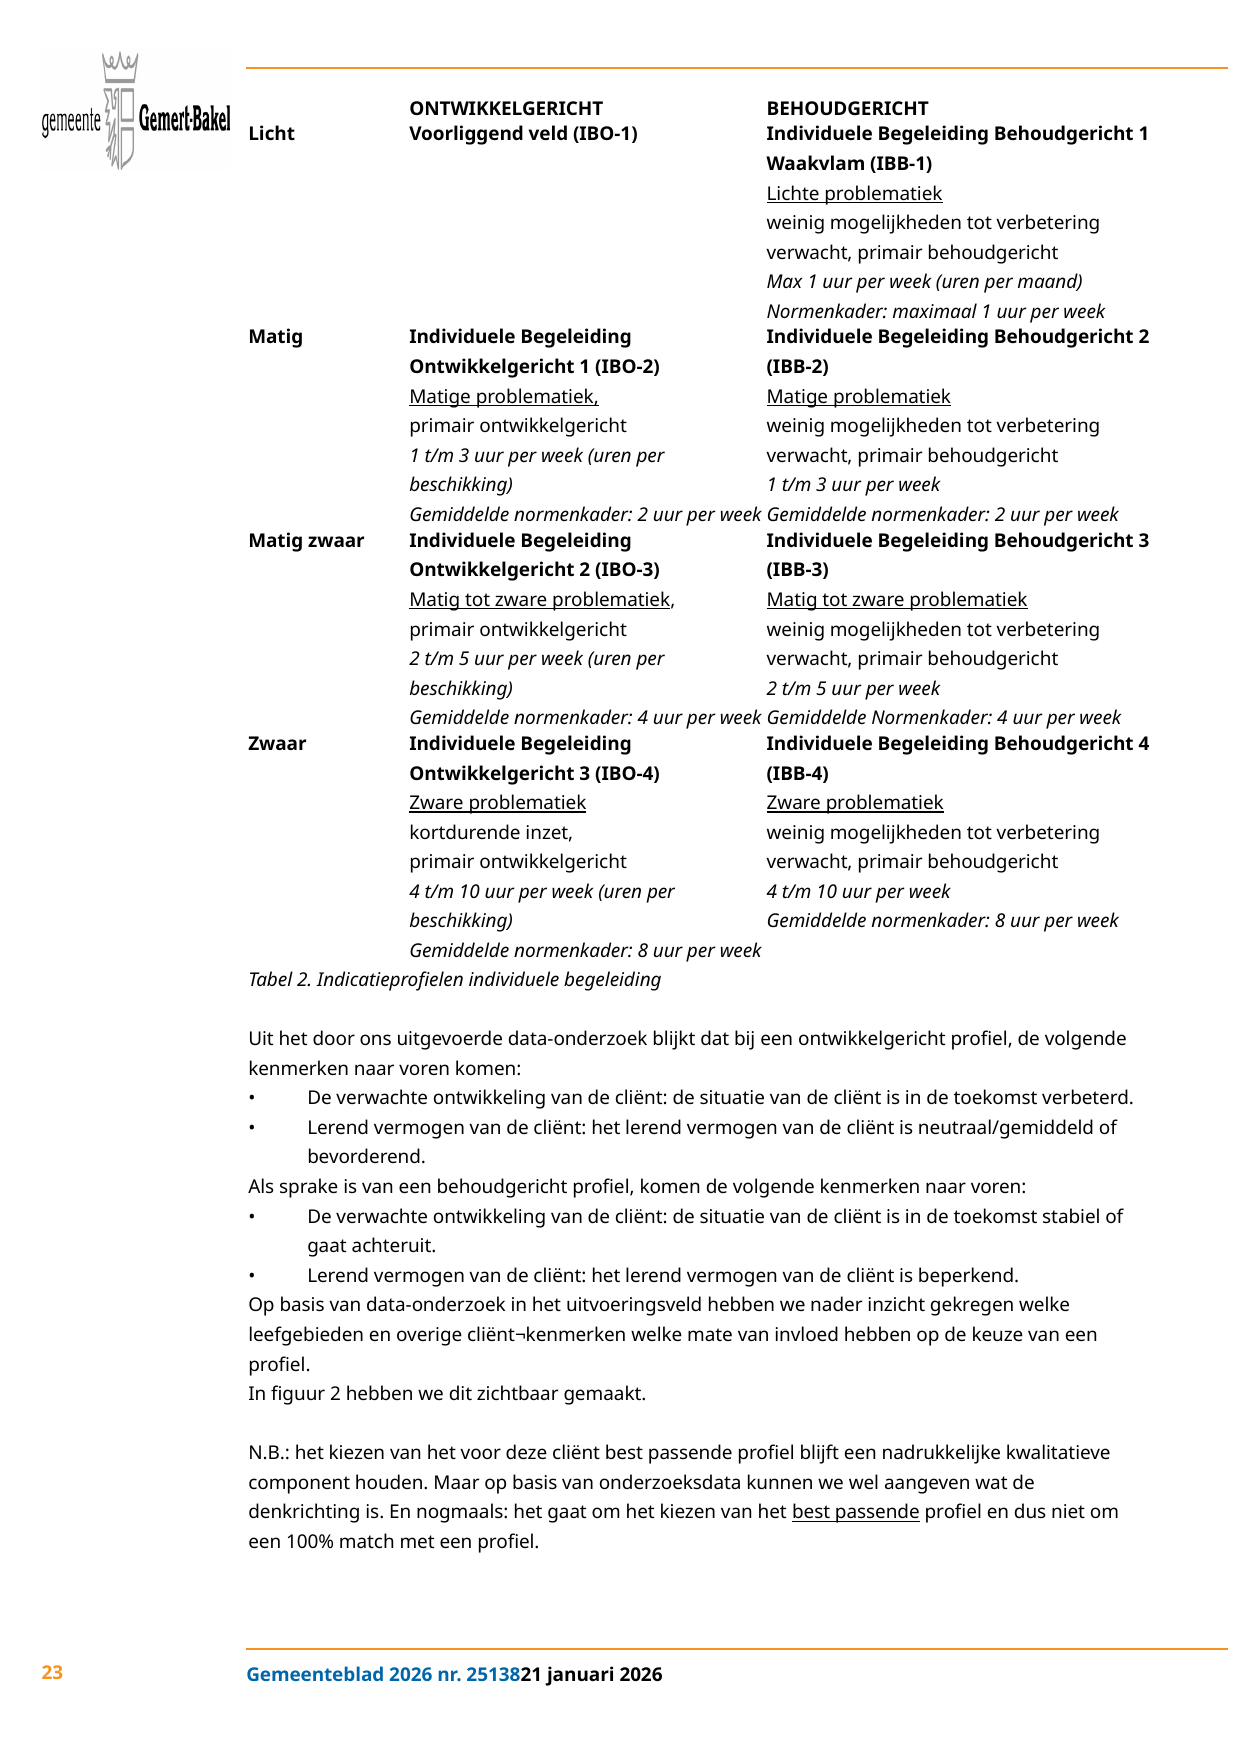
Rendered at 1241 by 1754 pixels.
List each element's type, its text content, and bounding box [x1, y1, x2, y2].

table_cell Individuele Begeleiding Ontwikkelgericht 2 (IBO-3) Matig tot zware problematiek, primair ontwikkelgericht 2 t/m 5 uur per week (uren per beschikking) Gemiddelde normenkader: 4 uur per week [409, 527, 766, 730]
table_cell Individuele Begeleiding Ontwikkelgericht 3 (IBO-4) Zware problematiek kortdurende inzet, primair ontwikkelgericht 4 t/m 10 uur per week (uren per beschikking) Gemiddelde normenkader: 8 uur per week [409, 730, 766, 963]
list Lerend vermogen van de cliënt: het lerend vermogen van de cliënt is beperkend. [248, 1262, 1152, 1288]
table_header [248, 95, 409, 121]
text N.B.: het kiezen van het voor deze cliënt best passende profiel blijft een nadrukkelijke kwalitatieve component houden. Maar op basis van onderzoeksdata kunnen we wel aangeven wat de denkrichting is. En nogmaals: het gaat om het kiezen van het best passende profiel en dus niet om een 100% match met een profiel. [248, 1439, 1152, 1554]
text In figuur 2 hebben we dit zichtbaar gemaakt. [248, 1380, 1152, 1406]
table_header BEHOUDGERICHT [766, 95, 1152, 121]
table_cell Individuele Begeleiding Behoudgericht 4 (IBB-4) Zware problematiek weinig mogelijkheden tot verbetering verwacht, primair behoudgericht 4 t/m 10 uur per week Gemiddelde normenkader: 8 uur per week [766, 730, 1152, 963]
text Op basis van data-onderzoek in het uitvoeringsveld hebben we nader inzicht gekregen welke leefgebieden en overige cliënt¬kenmerken welke mate van invloed hebben op de keuze van een profiel. [248, 1292, 1152, 1377]
table_cell Individuele Begeleiding Behoudgericht 3 (IBB-3) Matig tot zware problematiek weinig mogelijkheden tot verbetering verwacht, primair behoudgericht 2 t/m 5 uur per week Gemiddelde Normenkader: 4 uur per week [766, 527, 1152, 730]
table_cell Zwaar [248, 730, 409, 963]
table_cell Individuele Begeleiding Ontwikkelgericht 1 (IBO-2) Matige problematiek, primair ontwikkelgericht 1 t/m 3 uur per week (uren per beschikking) Gemiddelde normenkader: 2 uur per week [409, 324, 766, 527]
list De verwachte ontwikkeling van de cliënt: de situatie van de cliënt is in de toekomst stabiel of gaat achteruit. [248, 1203, 1152, 1258]
table_header ONTWIKKELGERICHT [409, 95, 766, 121]
text Uit het door ons uitgevoerde data-onderzoek blijkt dat bij een ontwikkelgericht profiel, de volgende kenmerken naar voren komen: [248, 1025, 1152, 1081]
table_cell Matig zwaar [248, 527, 409, 730]
table_cell Licht [248, 121, 409, 324]
text Tabel 2. Indicatieprofielen individuele begeleiding [248, 966, 1152, 992]
list Lerend vermogen van de cliënt: het lerend vermogen van de cliënt is neutraal/gemiddeld of bevorderend. [248, 1114, 1152, 1169]
text Als sprake is van een behoudgericht profiel, komen de volgende kenmerken naar voren: [248, 1173, 1152, 1199]
table_cell Matig [248, 324, 409, 527]
picture [41, 47, 231, 172]
table_cell Individuele Begeleiding Behoudgericht 2 (IBB-2) Matige problematiek weinig mogelijkheden tot verbetering verwacht, primair behoudgericht 1 t/m 3 uur per week Gemiddelde normenkader: 2 uur per week [766, 324, 1152, 527]
list De verwachte ontwikkeling van de cliënt: de situatie van de cliënt is in de toekomst verbeterd. [248, 1084, 1152, 1110]
table_cell Individuele Begeleiding Behoudgericht 1 Waakvlam (IBB-1) Lichte problematiek weinig mogelijkheden tot verbetering verwacht, primair behoudgericht Max 1 uur per week (uren per maand) Normenkader: maximaal 1 uur per week [766, 121, 1152, 324]
table_cell Voorliggend veld (IBO-1) [409, 121, 766, 324]
